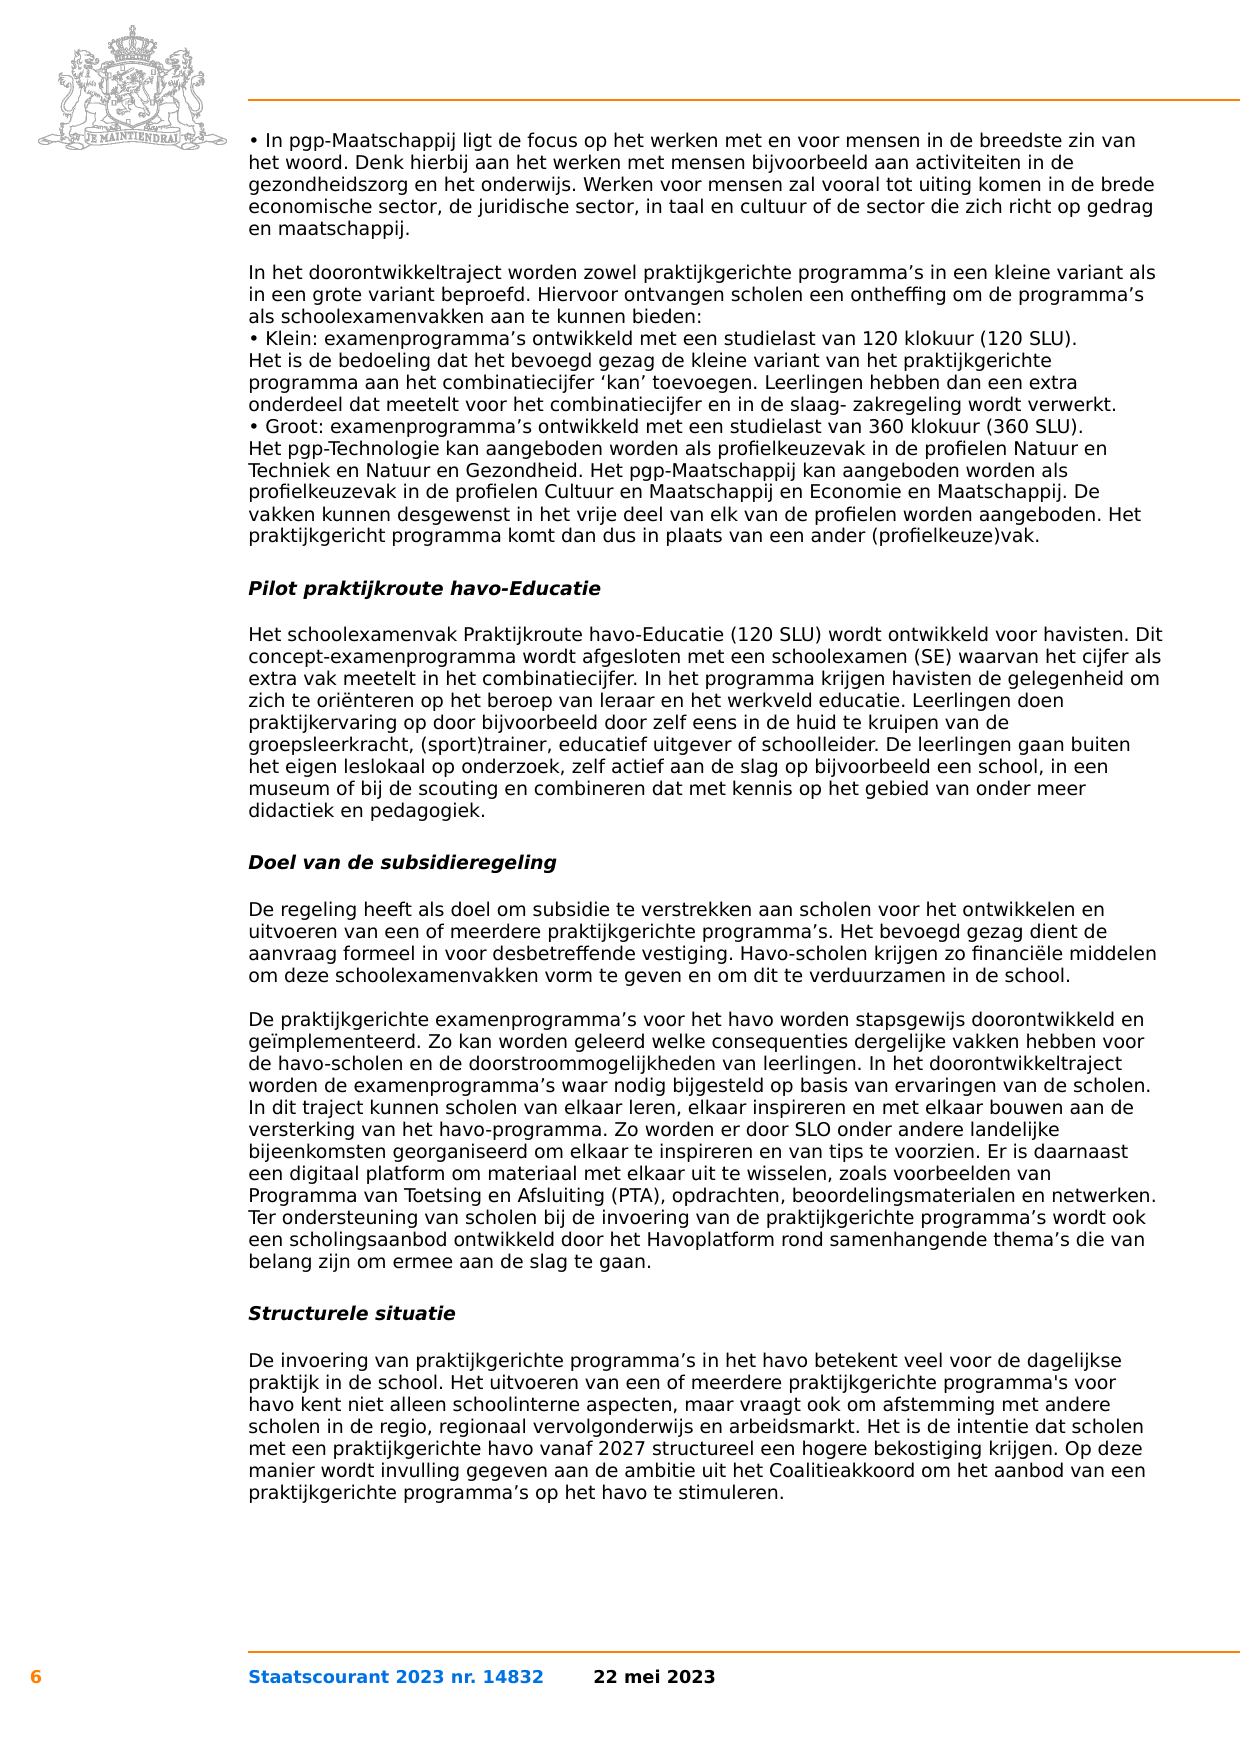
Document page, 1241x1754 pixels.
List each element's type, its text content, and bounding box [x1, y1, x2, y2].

subtitle Doel van de subsidieregeling [248, 852, 1163, 874]
picture [38, 25, 227, 150]
subtitle Pilot praktijkroute havo-Educatie [248, 577, 1163, 599]
text • Groot: examenprogramma’s ontwikkeld met een studielast van 360 klokuur (360 SLU). [248, 416, 1163, 437]
text Het pgp-Technologie kan aangeboden worden als profielkeuzevak in de profielen Natuur en Techniek en Natuur en Gezondheid. Het pgp-Maatschappij kan aangeboden worden als profielkeuzevak in de profielen Cultuur en Maatschappij en Economie en Maatschappij. De vakken kunnen desgewenst in het vrije deel van elk van de profielen worden aangeboden. Het praktijkgericht programma komt dan dus in plaats van een ander (profielkeuze)vak. [248, 437, 1163, 547]
subtitle Structurele situatie [248, 1303, 1163, 1325]
text Het is de bedoeling dat het bevoegd gezag de kleine variant van het praktijkgerichte programma aan het combinatiecijfer ‘kan’ toevoegen. Leerlingen hebben dan een extra onderdeel dat meetelt voor het combinatiecijfer en in de slaag- zakregeling wordt verwerkt. [248, 349, 1163, 416]
text • Klein: examenprogramma’s ontwikkeld met een studielast van 120 klokuur (120 SLU). [248, 328, 1163, 349]
text Het schoolexamenvak Praktijkroute havo-Educatie (120 SLU) wordt ontwikkeld voor havisten. Dit concept-examenprogramma wordt afgesloten met een schoolexamen (SE) waarvan het cijfer als extra vak meetelt in het combinatiecijfer. In het programma krijgen havisten de gelegenheid om zich te oriënteren op het beroep van leraar en het werkveld educatie. Leerlingen doen praktijkervaring op door bijvoorbeeld door zelf eens in de huid te kruipen van de groepsleerkracht, (sport)trainer, educatief uitgever of schoolleider. De leerlingen gaan buiten het eigen leslokaal op onderzoek, zelf actief aan de slag op bijvoorbeeld een school, in een museum of bij de scouting en combineren dat met kennis op het gebied van onder meer didactiek en pedagogiek. [248, 624, 1163, 822]
text De invoering van praktijkgerichte programma’s in het havo betekent veel voor de dagelijkse praktijk in de school. Het uitvoeren van een of meerdere praktijkgerichte programma's voor havo kent niet alleen schoolinterne aspecten, maar vraagt ook om afstemming met andere scholen in de regio, regionaal vervolgonderwijs en arbeidsmarkt. Het is de intentie dat scholen met een praktijkgerichte havo vanaf 2027 structureel een hogere bekostiging krijgen. Op deze manier wordt invulling gegeven aan de ambitie uit het Coalitieakkoord om het aanbod van een praktijkgerichte programma’s op het havo te stimuleren. [248, 1350, 1163, 1503]
text In het doorontwikkeltraject worden zowel praktijkgerichte programma’s in een kleine variant als in een grote variant beproefd. Hiervoor ontvangen scholen een ontheffing om de programma’s als schoolexamenvakken aan te kunnen bieden: [248, 262, 1163, 328]
text De regeling heeft als doel om subsidie te verstrekken aan scholen voor het ontwikkelen en uitvoeren van een of meerdere praktijkgerichte programma’s. Het bevoegd gezag dient de aanvraag formeel in voor desbetreffende vestiging. Havo-scholen krijgen zo financiële middelen om deze schoolexamenvakken vorm te geven en om dit te verduurzamen in de school. [248, 899, 1163, 987]
text De praktijkgerichte examenprogramma’s voor het havo worden stapsgewijs doorontwikkeld en geïmplementeerd. Zo kan worden geleerd welke consequenties dergelijke vakken hebben voor de havo-scholen en de doorstroommogelijkheden van leerlingen. In het doorontwikkeltraject worden de examenprogramma’s waar nodig bijgesteld op basis van ervaringen van de scholen. In dit traject kunnen scholen van elkaar leren, elkaar inspireren en met elkaar bouwen aan de versterking van het havo-programma. Zo worden er door SLO onder andere landelijke bijeenkomsten georganiseerd om elkaar te inspireren en van tips te voorzien. Er is daarnaast een digitaal platform om materiaal met elkaar uit te wisselen, zoals voorbeelden van Programma van Toetsing en Afsluiting (PTA), opdrachten, beoordelingsmaterialen en netwerken. Ter ondersteuning van scholen bij de invoering van de praktijkgerichte programma’s wordt ook een scholingsaanbod ontwikkeld door het Havoplatform rond samenhangende thema’s die van belang zijn om ermee aan de slag te gaan. [248, 1009, 1163, 1273]
text • In pgp-Maatschappij ligt de focus op het werken met en voor mensen in de breedste zin van het woord. Denk hierbij aan het werken met mensen bijvoorbeeld aan activiteiten in de gezondheidszorg en het onderwijs. Werken voor mensen zal vooral tot uiting komen in de brede economische sector, de juridische sector, in taal en cultuur of de sector die zich richt op gedrag en maatschappij. [248, 130, 1163, 240]
